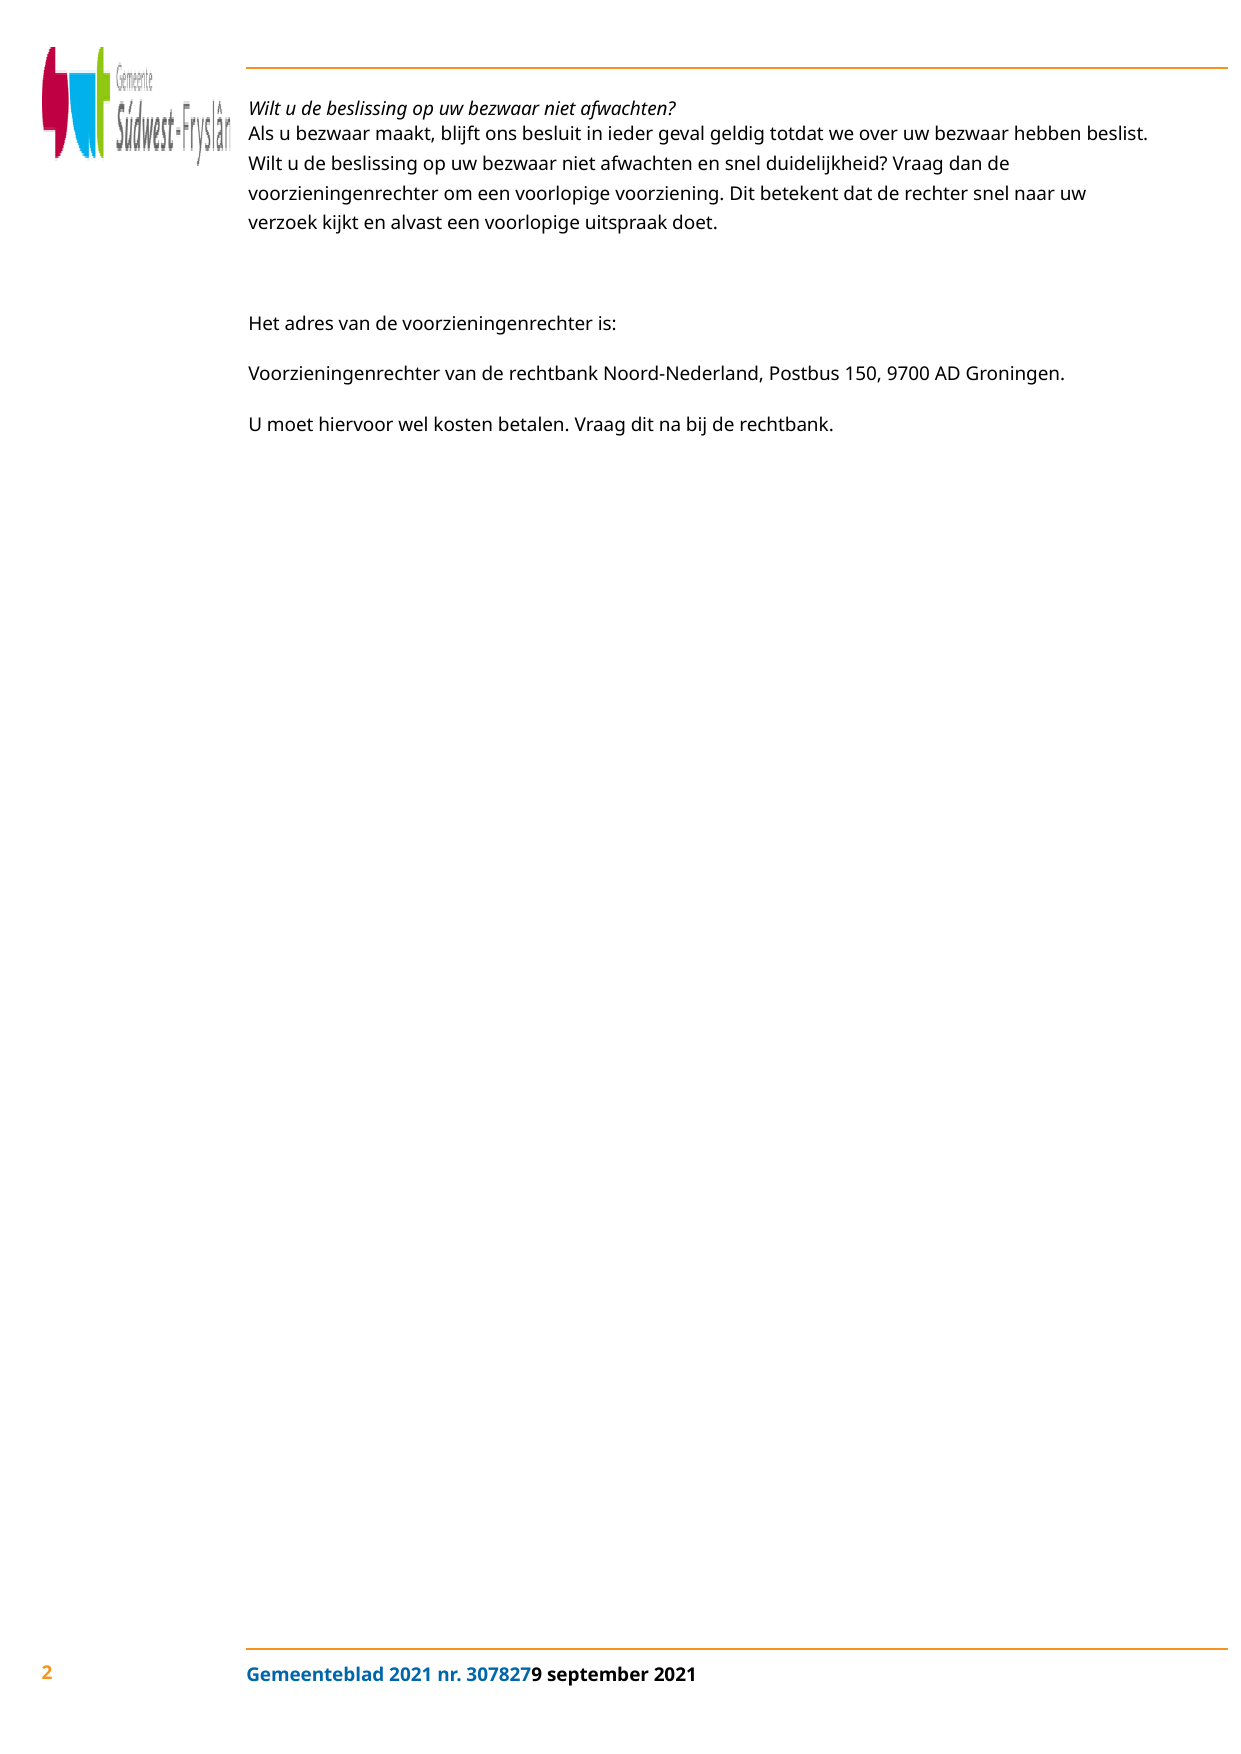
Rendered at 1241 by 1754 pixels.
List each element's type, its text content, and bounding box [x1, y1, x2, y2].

text Het adres van de voorzieningenrechter is: [248, 310, 1152, 336]
text Wilt u de beslissing op uw bezwaar niet afwachten? [248, 95, 1152, 121]
text Voorzieningenrechter van de rechtbank Noord-Nederland, Postbus 150, 9700 AD Groningen. [248, 361, 1152, 386]
text Als u bezwaar maakt, blijft ons besluit in ieder geval geldig totdat we over uw bezwaar hebben beslist. Wilt u de beslissing op uw bezwaar niet afwachten en snel duidelijkheid? Vraag dan de voorzieningenrechter om een voorlopige voorziening. Dit betekent dat de rechter snel naar uw verzoek kijkt en alvast een voorlopige uitspraak doet. [248, 121, 1152, 235]
text U moet hiervoor wel kosten betalen. Vraag dit na bij de rechtbank. [248, 411, 1152, 437]
picture [41, 47, 231, 172]
